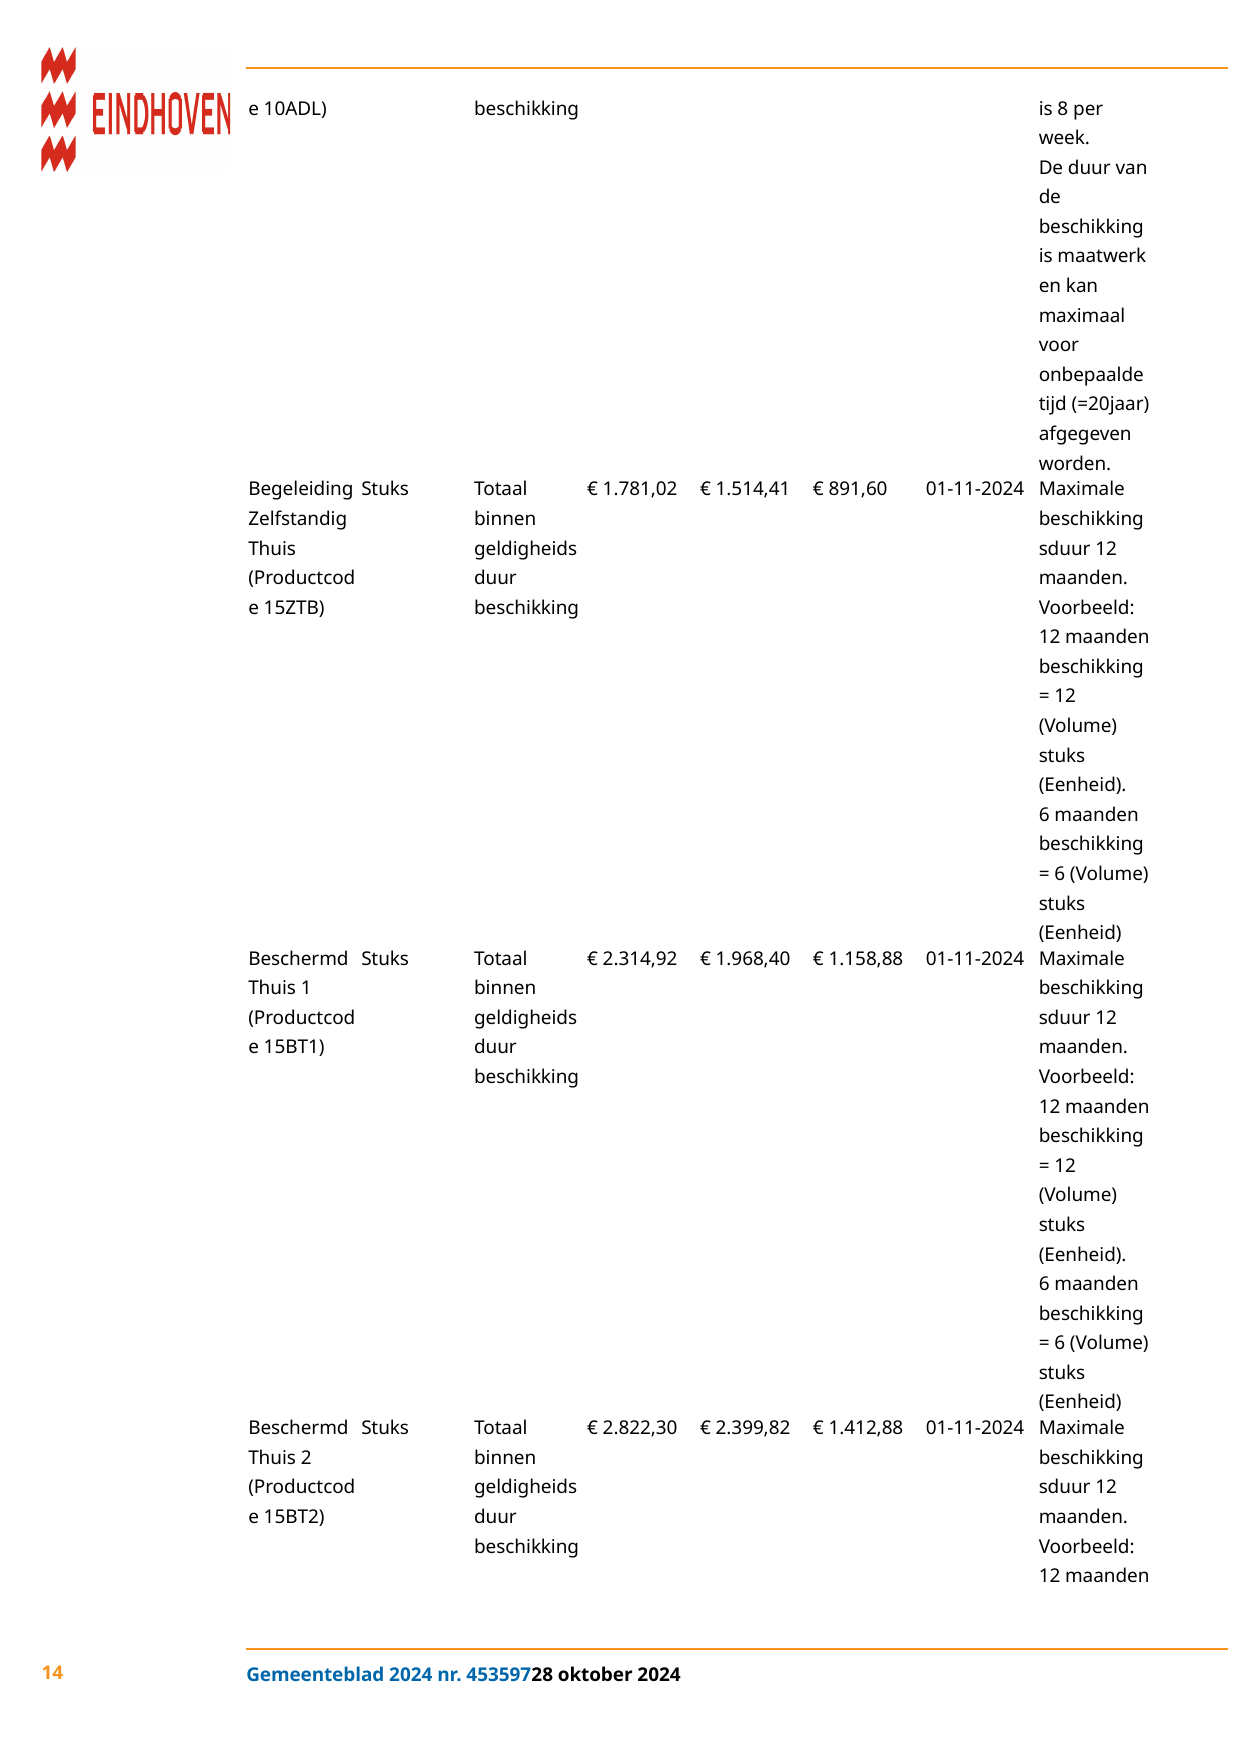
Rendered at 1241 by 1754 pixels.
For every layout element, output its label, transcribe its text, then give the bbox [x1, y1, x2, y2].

table_cell Totaal binnen geldigheidsduur beschikking [474, 945, 587, 1414]
table_cell € 891,60 [813, 476, 926, 945]
table_cell € 1.412,88 [813, 1415, 926, 1588]
table_cell Beschermd Thuis 1 (Productcode 15BT1) [248, 945, 361, 1414]
table_cell [813, 95, 926, 476]
table_cell Stuks [361, 945, 474, 1414]
table_cell Maximale beschikkingsduur 12 maanden. Voorbeeld: 12 maanden [1039, 1415, 1152, 1588]
table_cell € 2.314,92 [587, 945, 700, 1414]
table_cell [700, 95, 813, 476]
picture [41, 47, 231, 172]
table_cell 01-11-2024 [926, 945, 1038, 1414]
table_cell [587, 95, 700, 476]
table_cell € 1.968,40 [700, 945, 813, 1414]
table_cell € 2.399,82 [700, 1415, 813, 1588]
table_cell [926, 95, 1038, 476]
table_cell € 2.822,30 [587, 1415, 700, 1588]
table_cell Totaal binnen geldigheidsduur beschikking [474, 476, 587, 945]
table_cell Maximale beschikkingsduur 12 maanden. Voorbeeld: 12 maanden beschikking = 12 (Volume) stuks (Eenheid). 6 maanden beschikking = 6 (Volume) stuks (Eenheid) [1039, 945, 1152, 1414]
table_cell Stuks [361, 1415, 474, 1588]
table_cell 01-11-2024 [926, 1415, 1038, 1588]
table_cell [361, 95, 474, 476]
table_cell Totaal binnen geldigheidsduur beschikking [474, 1415, 587, 1588]
table_cell Beschermd Thuis 2 (Productcode 15BT2) [248, 1415, 361, 1588]
table_cell € 1.514,41 [700, 476, 813, 945]
table_cell beschikking [474, 95, 587, 476]
table_cell Stuks [361, 476, 474, 945]
table_cell is 8 per week. De duur van de beschikking is maatwerk en kan maximaal voor onbepaalde tijd (=20jaar) afgegeven worden. [1039, 95, 1152, 476]
table_cell € 1.158,88 [813, 945, 926, 1414]
table_cell Begeleiding Zelfstandig Thuis (Productcode 15ZTB) [248, 476, 361, 945]
table_cell € 1.781,02 [587, 476, 700, 945]
table_cell e 10ADL) [248, 95, 361, 476]
table_cell Maximale beschikkingsduur 12 maanden. Voorbeeld: 12 maanden beschikking = 12 (Volume) stuks (Eenheid). 6 maanden beschikking = 6 (Volume) stuks (Eenheid) [1039, 476, 1152, 945]
table_cell 01-11-2024 [926, 476, 1038, 945]
